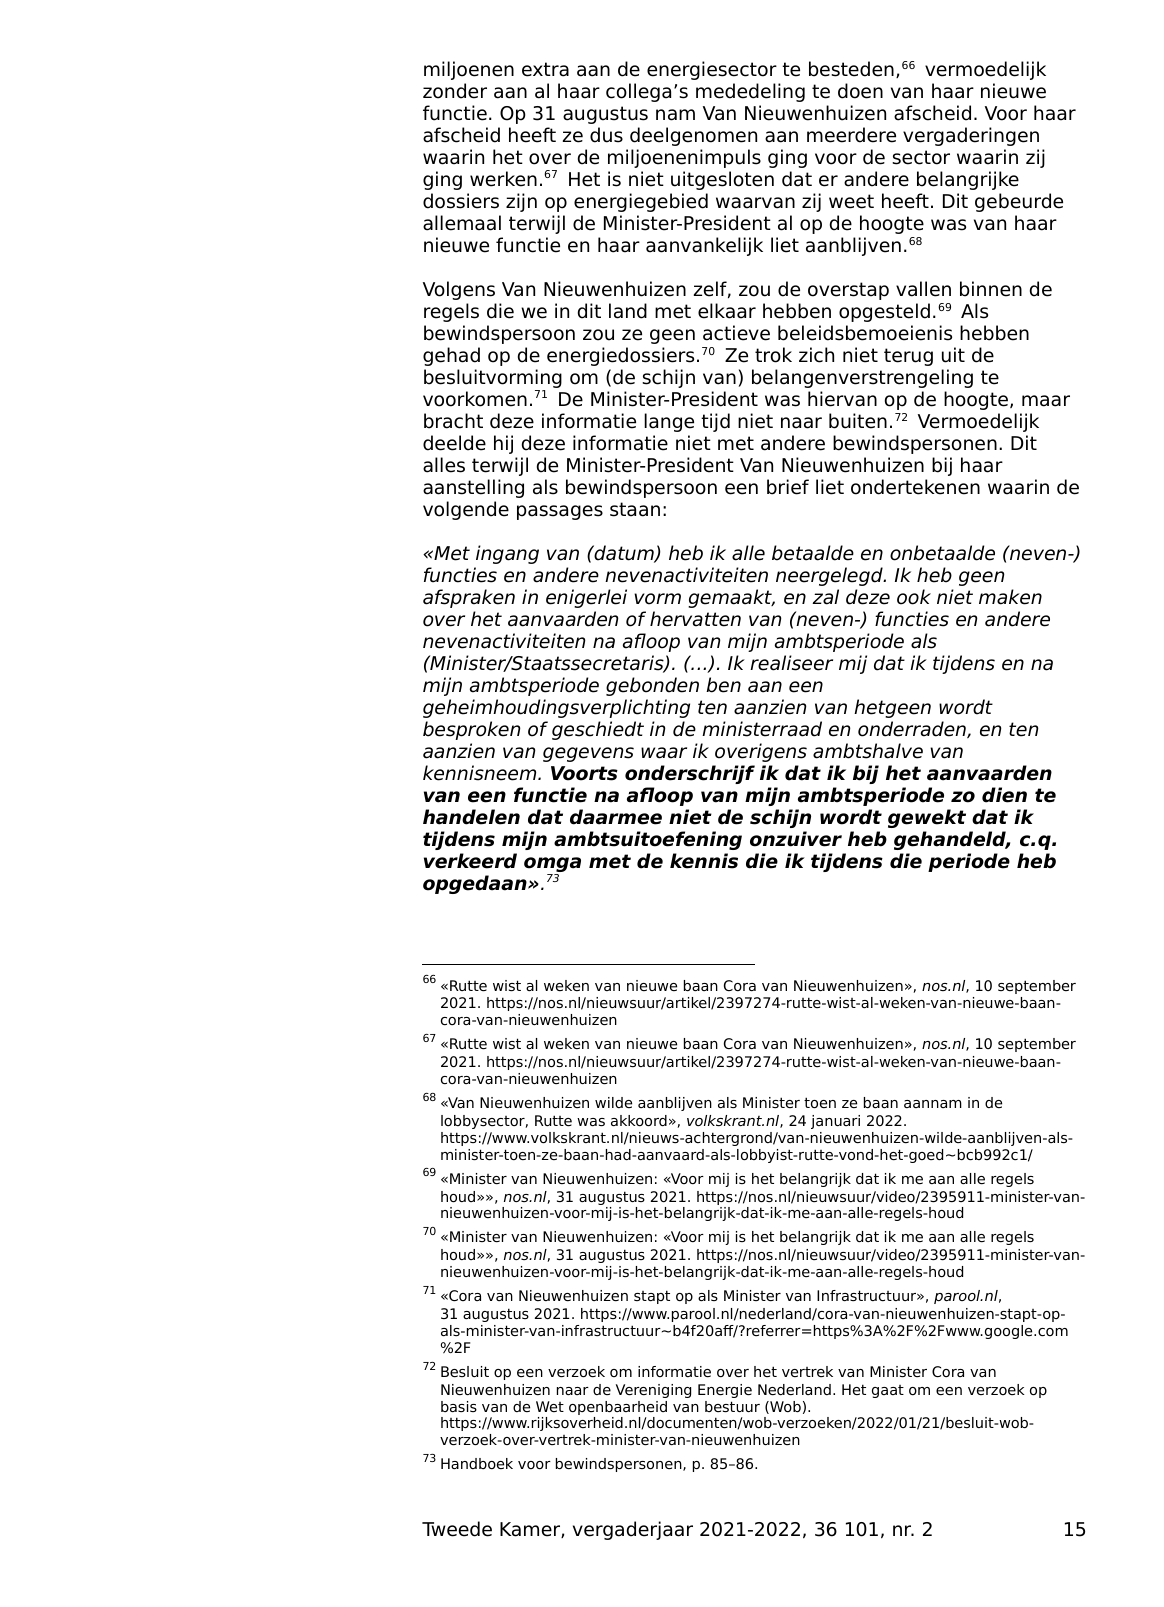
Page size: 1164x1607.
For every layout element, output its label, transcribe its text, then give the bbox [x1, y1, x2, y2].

text «Cora van Nieuwenhuizen stapt op als Minister van Infrastructuur», parool.nl, 31 augustus 2021. https://www.parool.nl/nederland/cora-van-nieuwenhuizen-stapt-op-als-minister-van-infrastructuur~b4f20aff/?referrer=https%3A%2F%2Fwww.google.com%2F [422, 1284, 1087, 1357]
text «Minister van Nieuwenhuizen: «Voor mij is het belangrijk dat ik me aan alle regels houd»», nos.nl, 31 augustus 2021. https://nos.nl/nieuwsuur/video/2395911-minister-van-nieuwenhuizen-voor-mij-is-het-belangrijk-dat-ik-me-aan-alle-regels-houd [422, 1225, 1087, 1281]
text Volgens Van Nieuwenhuizen zelf, zou de overstap vallen binnen de regels die we in dit land met elkaar hebben opgesteld. Als bewindspersoon zou ze geen actieve beleidsbemoeienis hebben gehad op de energiedossiers. Ze trok zich niet terug uit de besluitvorming om (de schijn van) belangenverstrengeling te voorkomen. De Minister-President was hiervan op de hoogte, maar bracht deze informatie lange tijd niet naar buiten. Vermoedelijk deelde hij deze informatie niet met andere bewindspersonen. Dit alles terwijl de Minister-President Van Nieuwenhuizen bij haar aanstelling als bewindspersoon een brief liet ondertekenen waarin de volgende passages staan: [422, 279, 1087, 521]
text «Van Nieuwenhuizen wilde aanblijven als Minister toen ze baan aannam in de lobbysector, Rutte was akkoord», volkskrant.nl, 24 januari 2022. https://www.volkskrant.nl/nieuws-achtergrond/van-nieuwenhuizen-wilde-aanblijven-als-minister-toen-ze-baan-had-aanvaard-als-lobbyist-rutte-vond-het-goed~bcb992c1/ [422, 1091, 1087, 1164]
text «Rutte wist al weken van nieuwe baan Cora van Nieuwenhuizen», nos.nl, 10 september 2021. https://nos.nl/nieuwsuur/artikel/2397274-rutte-wist-al-weken-van-nieuwe-baan-cora-van-nieuwenhuizen [422, 1032, 1087, 1088]
text miljoenen extra aan de energiesector te besteden, vermoedelijk zonder aan al haar collega’s mededeling te doen van haar nieuwe functie. Op 31 augustus nam Van Nieuwenhuizen afscheid. Voor haar afscheid heeft ze dus deelgenomen aan meerdere vergaderingen waarin het over de miljoenenimpuls ging voor de sector waarin zij ging werken. Het is niet uitgesloten dat er andere belangrijke dossiers zijn op energiegebied waarvan zij weet heeft. Dit gebeurde allemaal terwijl de Minister-President al op de hoogte was van haar nieuwe functie en haar aanvankelijk liet aanblijven. [422, 59, 1087, 257]
text Handboek voor bewindspersonen, p. 85–86. [422, 1452, 1087, 1474]
text «Met ingang van (datum) heb ik alle betaalde en onbetaalde (neven-) functies en andere nevenactiviteiten neergelegd. Ik heb geen afspraken in enigerlei vorm gemaakt, en zal deze ook niet maken over het aanvaarden of hervatten van (neven-) functies en andere nevenactiviteiten na afloop van mijn ambtsperiode als (Minister/Staatssecretaris). (...). Ik realiseer mij dat ik tijdens en na mijn ambtsperiode gebonden ben aan een geheimhoudingsverplichting ten aanzien van hetgeen wordt besproken of geschiedt in de ministerraad en onderraden, en ten aanzien van gegevens waar ik overigens ambtshalve van kennisneem. Voorts onderschrijf ik dat ik bij het aanvaarden van een functie na afloop van mijn ambtsperiode zo dien te handelen dat daarmee niet de schijn wordt gewekt dat ik tijdens mijn ambtsuitoefening onzuiver heb gehandeld, c.q. verkeerd omga met de kennis die ik tijdens die periode heb opgedaan». [422, 543, 1087, 895]
text «Rutte wist al weken van nieuwe baan Cora van Nieuwenhuizen», nos.nl, 10 september 2021. https://nos.nl/nieuwsuur/artikel/2397274-rutte-wist-al-weken-van-nieuwe-baan-cora-van-nieuwenhuizen [422, 973, 1087, 1029]
text Besluit op een verzoek om informatie over het vertrek van Minister Cora van Nieuwenhuizen naar de Vereniging Energie Nederland. Het gaat om een verzoek op basis van de Wet openbaarheid van bestuur (Wob). https://www.rijksoverheid.nl/documenten/wob-verzoeken/2022/01/21/besluit-wob-verzoek-over-vertrek-minister-van-nieuwenhuizen [422, 1360, 1087, 1449]
text «Minister van Nieuwenhuizen: «Voor mij is het belangrijk dat ik me aan alle regels houd»», nos.nl, 31 augustus 2021. https://nos.nl/nieuwsuur/video/2395911-minister-van-nieuwenhuizen-voor-mij-is-het-belangrijk-dat-ik-me-aan-alle-regels-houd [422, 1167, 1087, 1222]
